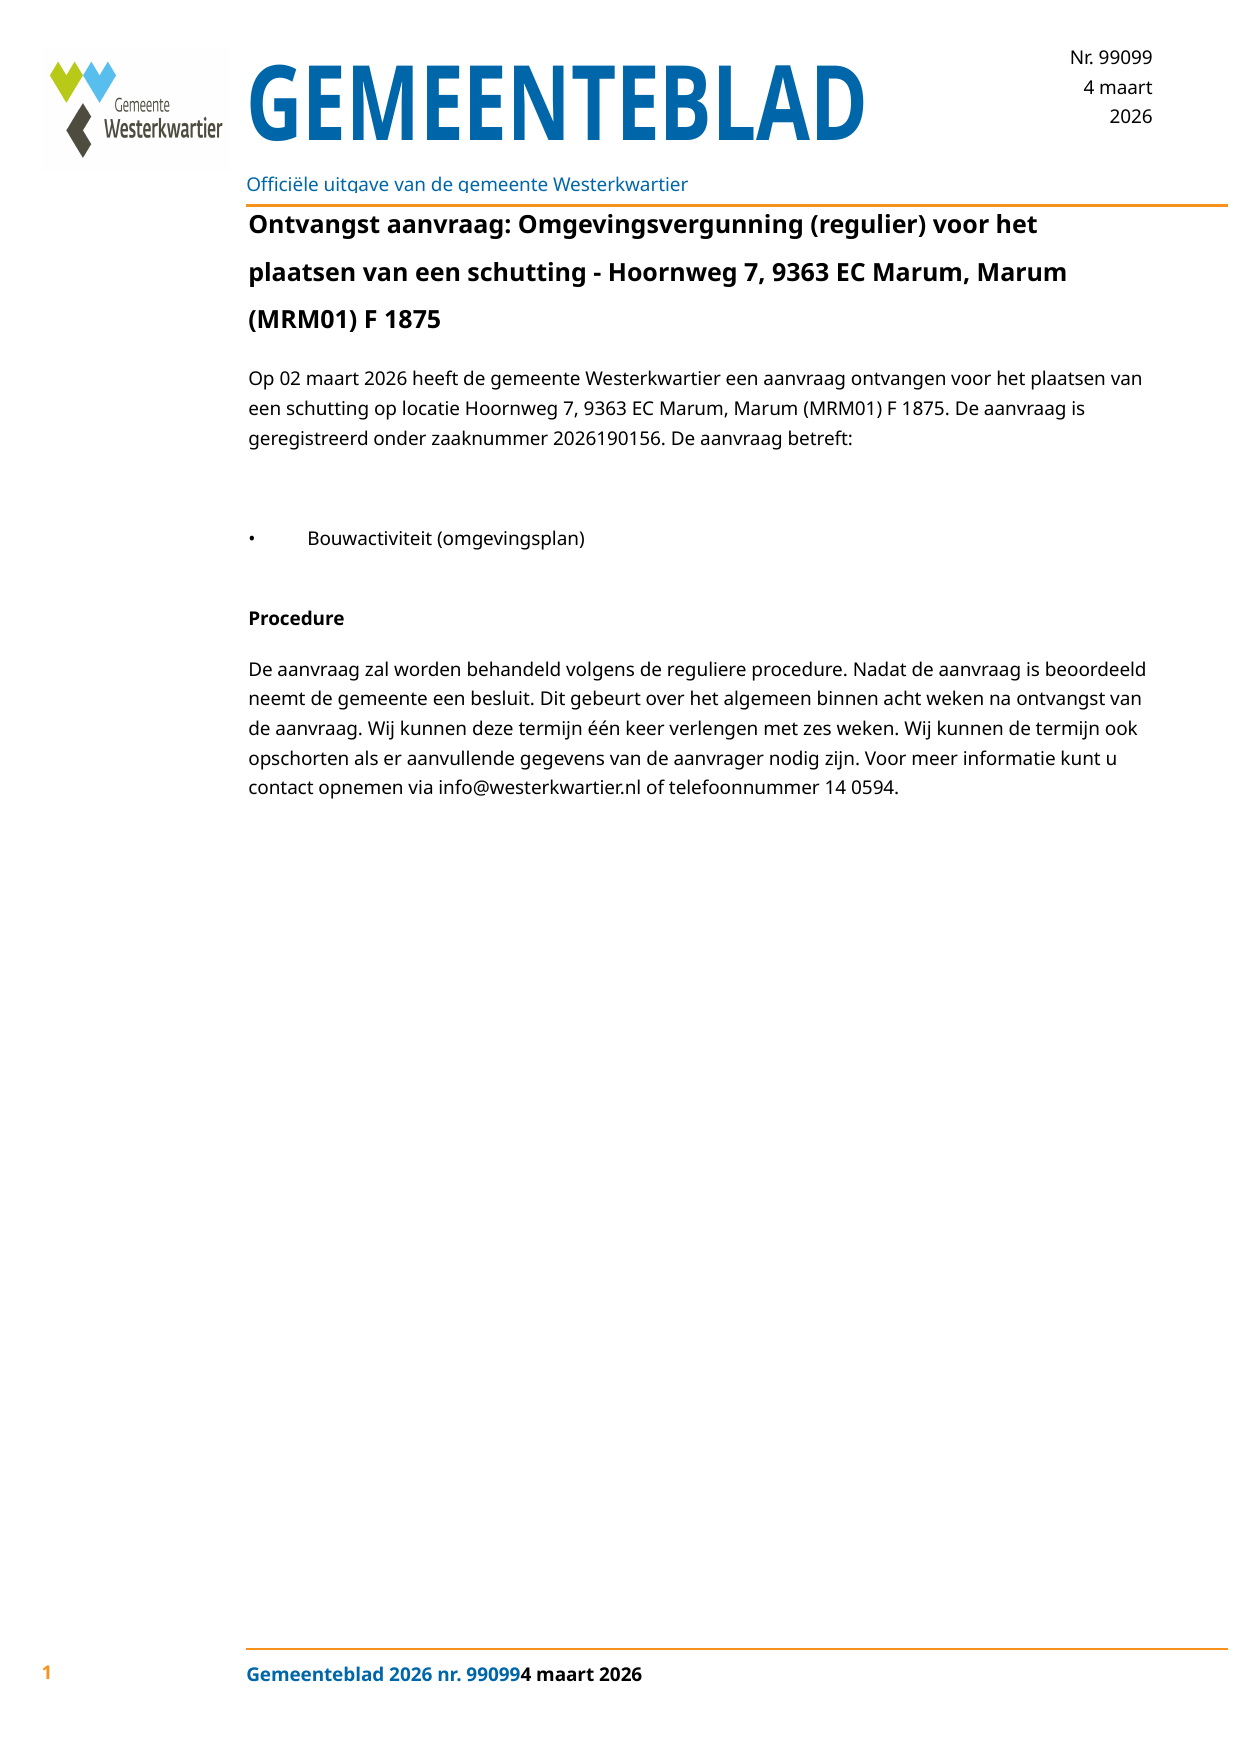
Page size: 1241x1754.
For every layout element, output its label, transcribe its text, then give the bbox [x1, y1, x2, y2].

text Op 02 maart 2026 heeft de gemeente Westerkwartier een aanvraag ontvangen voor het plaatsen van een schutting op locatie Hoornweg 7, 9363 EC Marum, Marum (MRM01) F 1875. De aanvraag is geregistreerd onder zaaknummer 2026190156. De aanvraag betreft: [248, 366, 1152, 450]
picture [41, 47, 231, 172]
text De aanvraag zal worden behandeld volgens de reguliere procedure. Nadat de aanvraag is beoordeeld neemt de gemeente een besluit. Dit gebeurt over het algemeen binnen acht weken na ontvangst van de aanvraag. Wij kunnen deze termijn één keer verlengen met zes weken. Wij kunnen de termijn ook opschorten als er aanvullende gegevens van de aanvrager nodig zijn. Voor meer informatie kunt u contact opnemen via info@westerkwartier.nl of telefoonnummer 14 0594. [248, 656, 1152, 800]
list Bouwactiviteit (omgevingsplan) [248, 526, 1152, 551]
text Ontvangst aanvraag: Omgevingsvergunning (regulier) voor het plaatsen van een schutting - Hoornweg 7, 9363 EC Marum, Marum (MRM01) F 1875 [248, 207, 1152, 336]
text Procedure [248, 606, 1152, 631]
